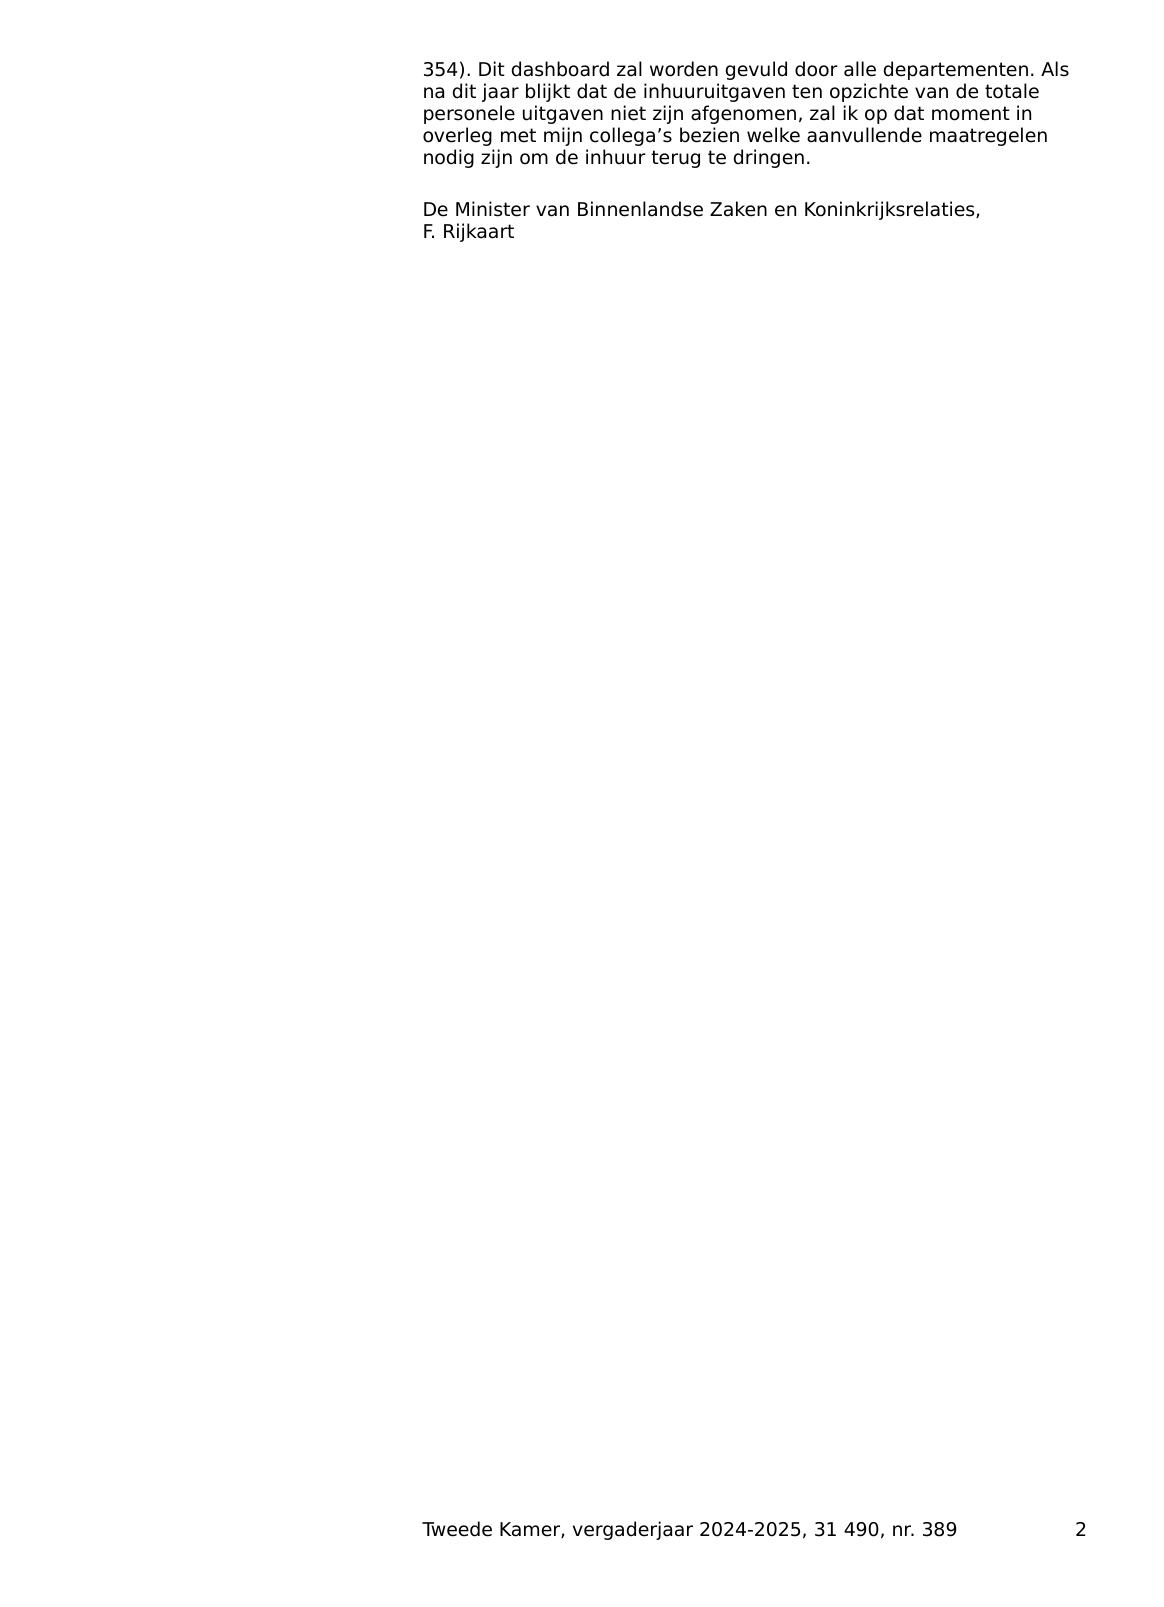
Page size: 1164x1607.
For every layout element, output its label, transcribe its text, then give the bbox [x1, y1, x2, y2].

text 354). Dit dashboard zal worden gevuld door alle departementen. Als na dit jaar blijkt dat de inhuuruitgaven ten opzichte van de totale personele uitgaven niet zijn afgenomen, zal ik op dat moment in overleg met mijn collega’s bezien welke aanvullende maatregelen nodig zijn om de inhuur terug te dringen. [422, 59, 1087, 169]
text De Minister van Binnenlandse Zaken en Koninkrijksrelaties, F. Rijkaart [422, 199, 1087, 243]
